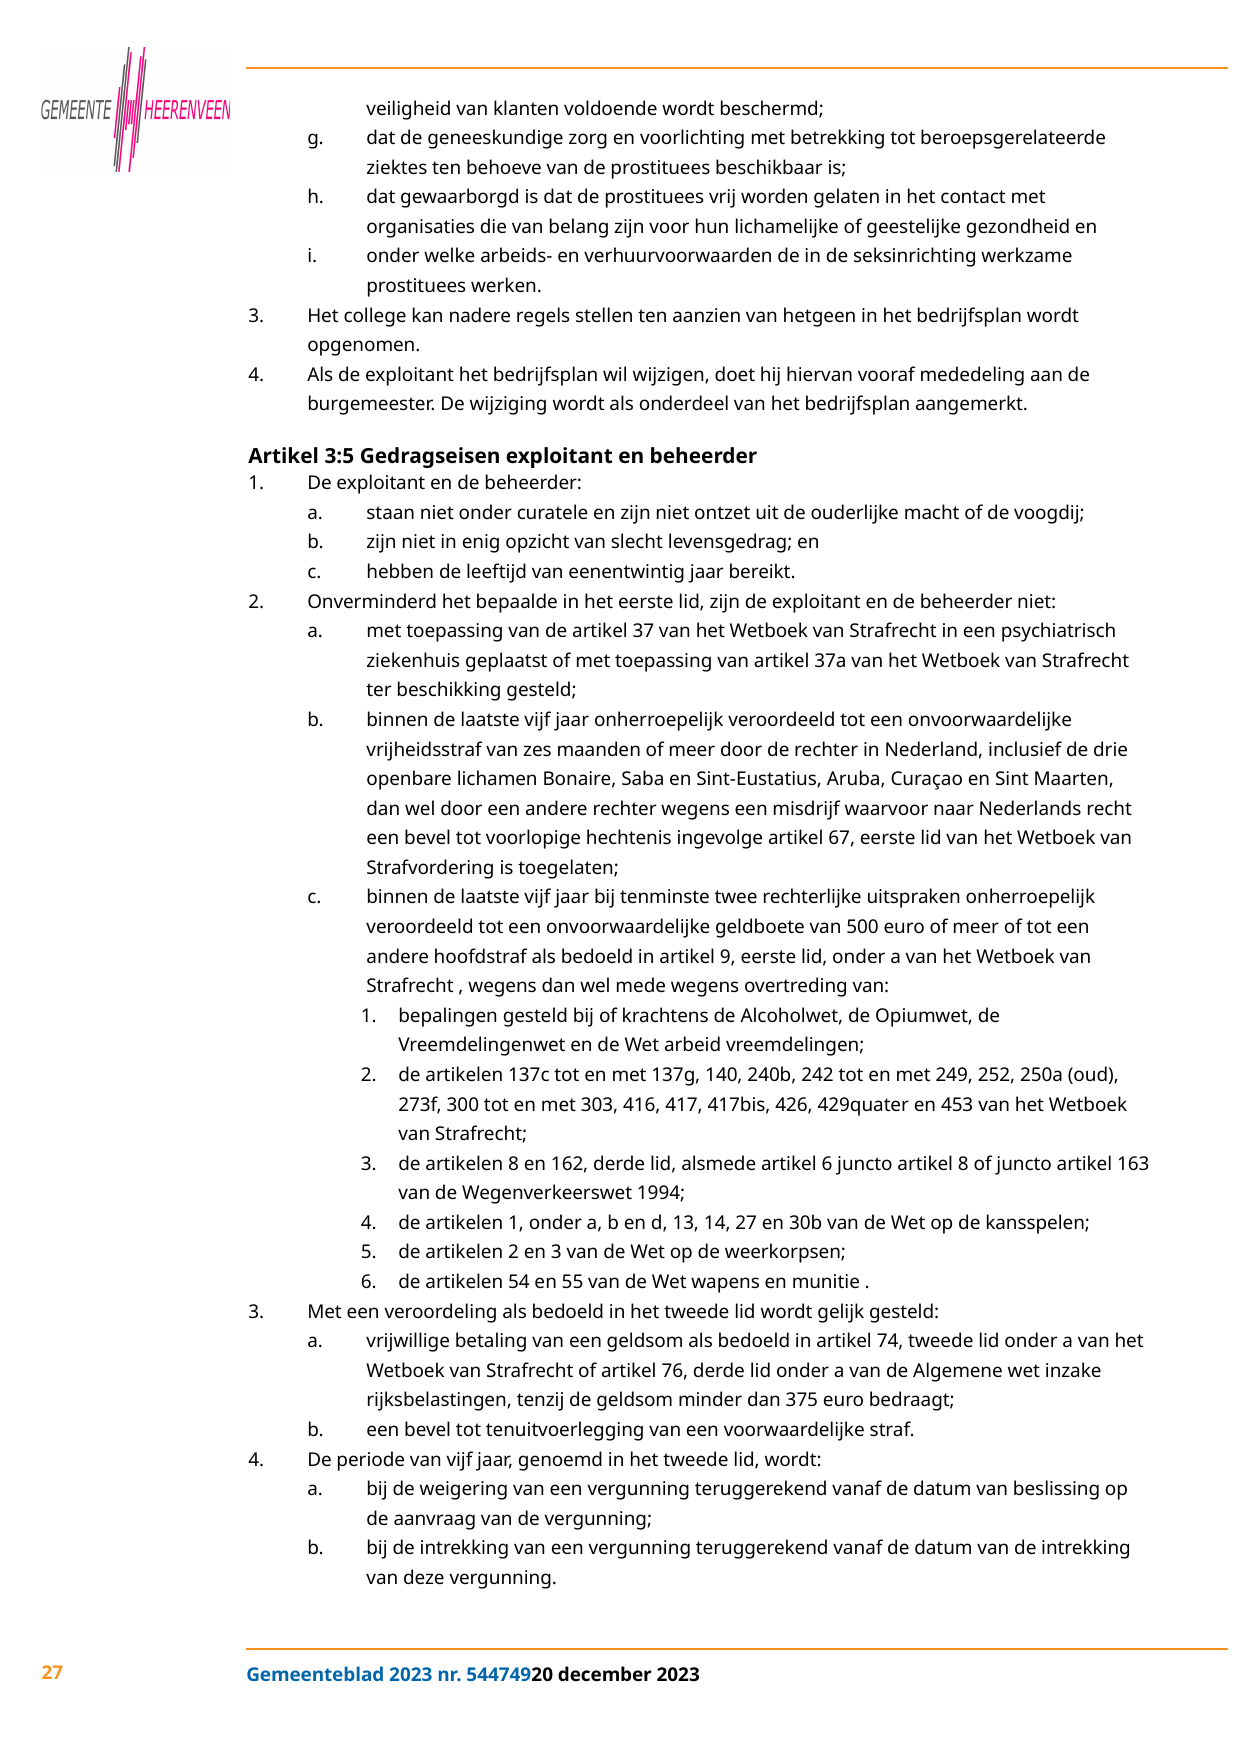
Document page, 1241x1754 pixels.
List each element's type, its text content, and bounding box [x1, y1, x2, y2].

list bij de weigering van een vergunning teruggerekend vanaf de datum van beslissing op de aanvraag van de vergunning; [307, 1475, 1152, 1531]
list met toepassing van de artikel 37 van het Wetboek van Strafrecht in een psychiatrisch ziekenhuis geplaatst of met toepassing van artikel 37a van het Wetboek van Strafrecht ter beschikking gesteld; [307, 617, 1152, 702]
list de artikelen 54 en 55 van de Wet wapens en munitie . [361, 1268, 1152, 1294]
list vrijwillige betaling van een geldsom als bedoeld in artikel 74, tweede lid onder a van het Wetboek van Strafrecht of artikel 76, derde lid onder a van de Algemene wet inzake rijksbelastingen, tenzij de geldsom minder dan 375 euro bedraagt; [307, 1327, 1152, 1412]
list onder welke arbeids- en verhuurvoorwaarden de in de seksinrichting werkzame prostituees werken. [307, 243, 1152, 298]
list veiligheid van klanten voldoende wordt beschermd; [307, 95, 1152, 121]
list Met een veroordeling als bedoeld in het tweede lid wordt gelijk gesteld: [248, 1298, 1152, 1323]
list binnen de laatste vijf jaar onherroepelijk veroordeeld tot een onvoorwaardelijke vrijheidsstraf van zes maanden of meer door de rechter in Nederland, inclusief de drie openbare lichamen Bonaire, Saba en Sint-Eustatius, Aruba, Curaçao en Sint Maarten, dan wel door een andere rechter wegens een misdrijf waarvoor naar Nederlands recht een bevel tot voorlopige hechtenis ingevolge artikel 67, eerste lid van het Wetboek van Strafvordering is toegelaten; [307, 706, 1152, 880]
text Artikel 3:5 Gedragseisen exploitant en beheerder [248, 441, 1152, 469]
list de artikelen 2 en 3 van de Wet op de weerkorpsen; [361, 1239, 1152, 1264]
list de artikelen 137c tot en met 137g, 140, 240b, 242 tot en met 249, 252, 250a (oud), 273f, 300 tot en met 303, 416, 417, 417bis, 426, 429quater en 453 van het Wetboek van Strafrecht; [361, 1061, 1152, 1146]
list zijn niet in enig opzicht van slecht levensgedrag; en [307, 529, 1152, 554]
list hebben de leeftijd van eenentwintig jaar bereikt. [307, 558, 1152, 584]
list bepalingen gesteld bij of krachtens de Alcoholwet, de Opiumwet, de Vreemdelingenwet en de Wet arbeid vreemdelingen; [361, 1002, 1152, 1057]
list staan niet onder curatele en zijn niet ontzet uit de ouderlijke macht of de voogdij; [307, 499, 1152, 525]
list dat gewaarborgd is dat de prostituees vrij worden gelaten in het contact met organisaties die van belang zijn voor hun lichamelijke of geestelijke gezondheid en [307, 183, 1152, 239]
list de artikelen 8 en 162, derde lid, alsmede artikel 6 juncto artikel 8 of juncto artikel 163 van de Wegenverkeerswet 1994; [361, 1150, 1152, 1205]
list dat de geneeskundige zorg en voorlichting met betrekking tot beroepsgerelateerde ziektes ten behoeve van de prostituees beschikbaar is; [307, 124, 1152, 180]
list binnen de laatste vijf jaar bij tenminste twee rechterlijke uitspraken onherroepelijk veroordeeld tot een onvoorwaardelijke geldboete van 500 euro of meer of tot een andere hoofdstraf als bedoeld in artikel 9, eerste lid, onder a van het Wetboek van Strafrecht , wegens dan wel mede wegens overtreding van: [307, 884, 1152, 998]
list de artikelen 1, onder a, b en d, 13, 14, 27 en 30b van de Wet op de kansspelen; [361, 1209, 1152, 1235]
list Onverminderd het bepaalde in het eerste lid, zijn de exploitant en de beheerder niet: [248, 588, 1152, 613]
picture [41, 47, 231, 172]
list Het college kan nadere regels stellen ten aanzien van hetgeen in het bedrijfsplan wordt opgenomen. [248, 302, 1152, 357]
list een bevel tot tenuitvoerlegging van een voorwaardelijke straf. [307, 1416, 1152, 1442]
list De exploitant en de beheerder: [248, 469, 1152, 495]
list bij de intrekking van een vergunning teruggerekend vanaf de datum van de intrekking van deze vergunning. [307, 1534, 1152, 1590]
list De periode van vijf jaar, genoemd in het tweede lid, wordt: [248, 1446, 1152, 1471]
list Als de exploitant het bedrijfsplan wil wijzigen, doet hij hiervan vooraf mededeling aan de burgemeester. De wijziging wordt als onderdeel van het bedrijfsplan aangemerkt. [248, 361, 1152, 416]
